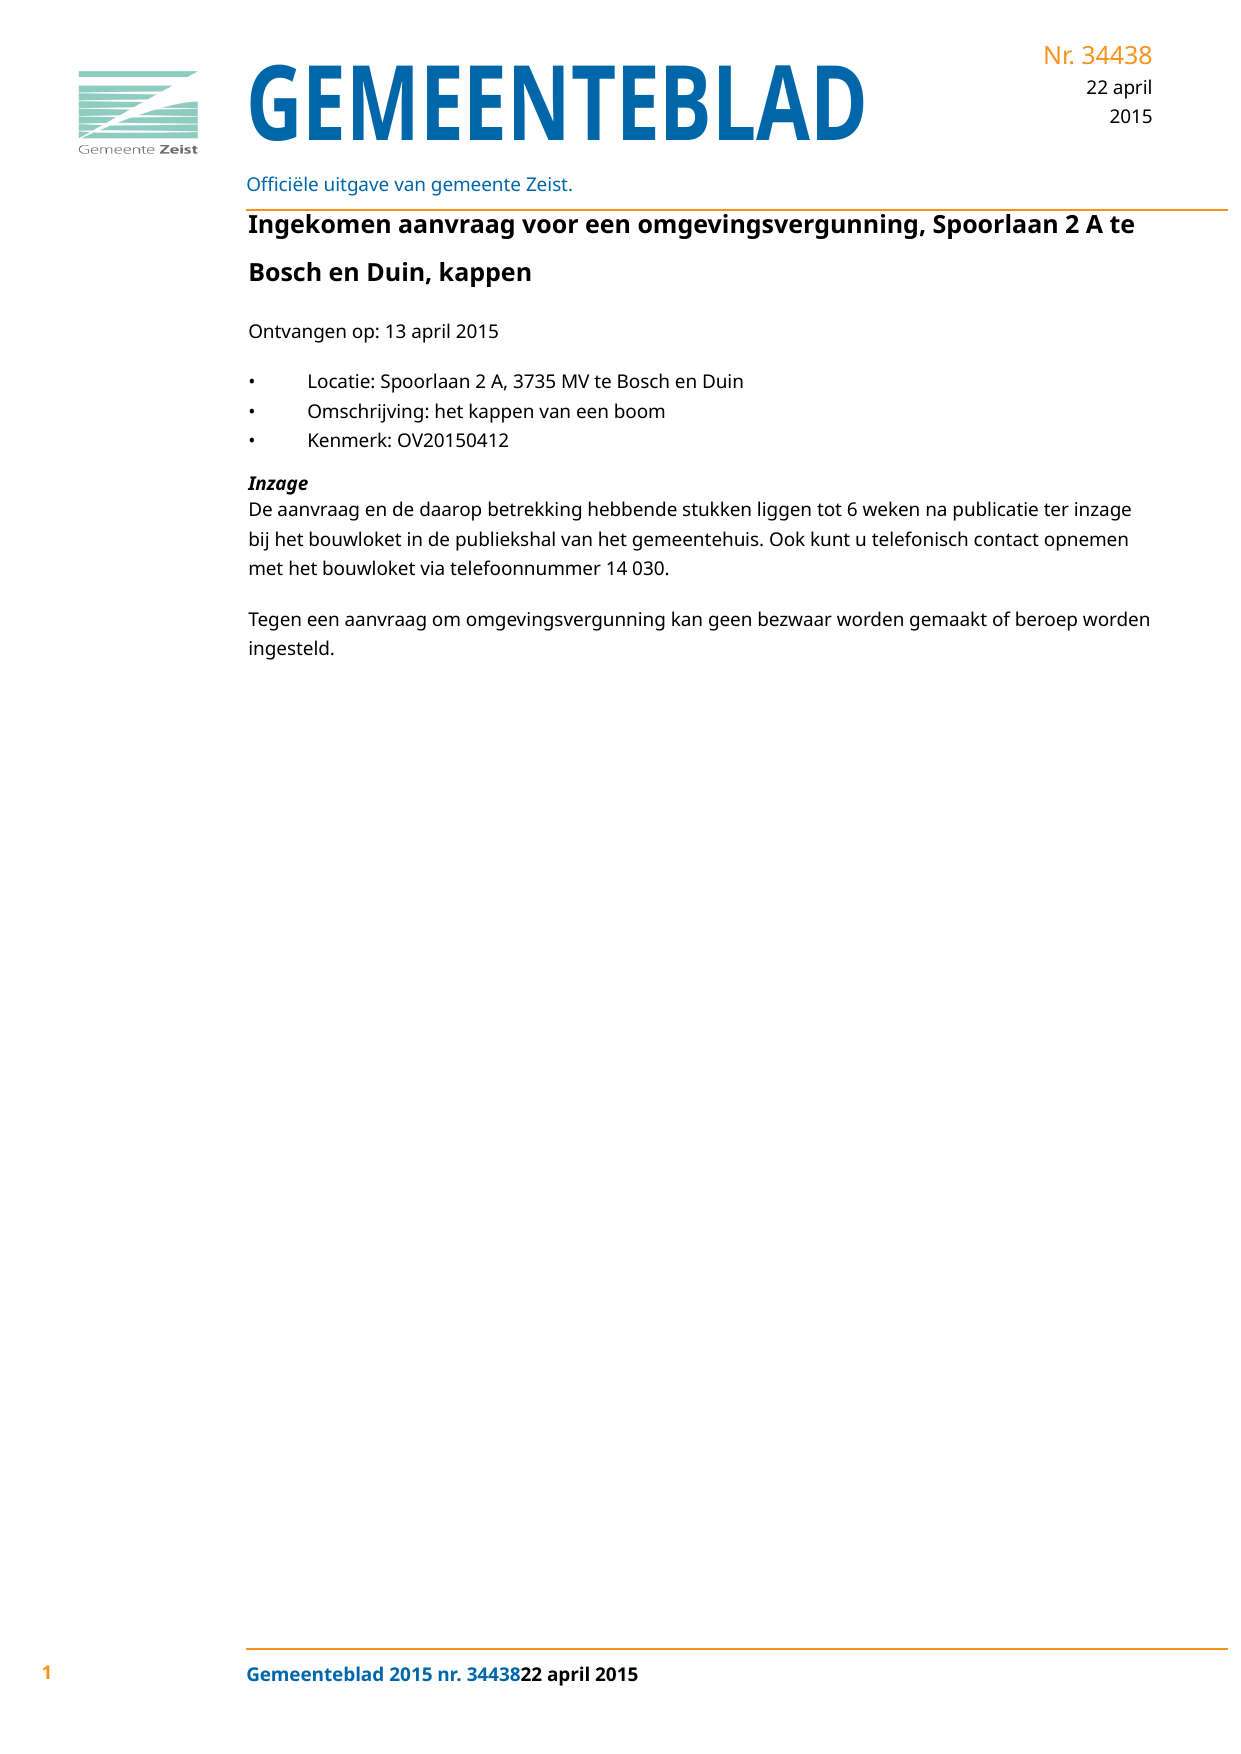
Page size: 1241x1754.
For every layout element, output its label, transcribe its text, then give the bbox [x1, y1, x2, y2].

list Omschrijving: het kappen van een boom [248, 398, 1152, 424]
list Kenmerk: OV20150412 [248, 427, 1152, 453]
text De aanvraag en de daarop betrekking hebbende stukken liggen tot 6 weken na publicatie ter inzage bij het bouwloket in de publiekshal van het gemeentehuis. Ook kunt u telefonisch contact opnemen met het bouwloket via telefoonnummer 14 030. [248, 496, 1152, 581]
list Locatie: Spoorlaan 2 A, 3735 MV te Bosch en Duin [248, 368, 1152, 394]
text Ingekomen aanvraag voor een omgevingsvergunning, Spoorlaan 2 A te Bosch en Duin, kappen [248, 211, 1152, 288]
text Ontvangen op: 13 april 2015 [248, 318, 1152, 344]
picture [41, 47, 231, 172]
text Tegen een aanvraag om omgevingsvergunning kan geen bezwaar worden gemaakt of beroep worden ingesteld. [248, 606, 1152, 661]
text Inzage [248, 471, 1152, 496]
